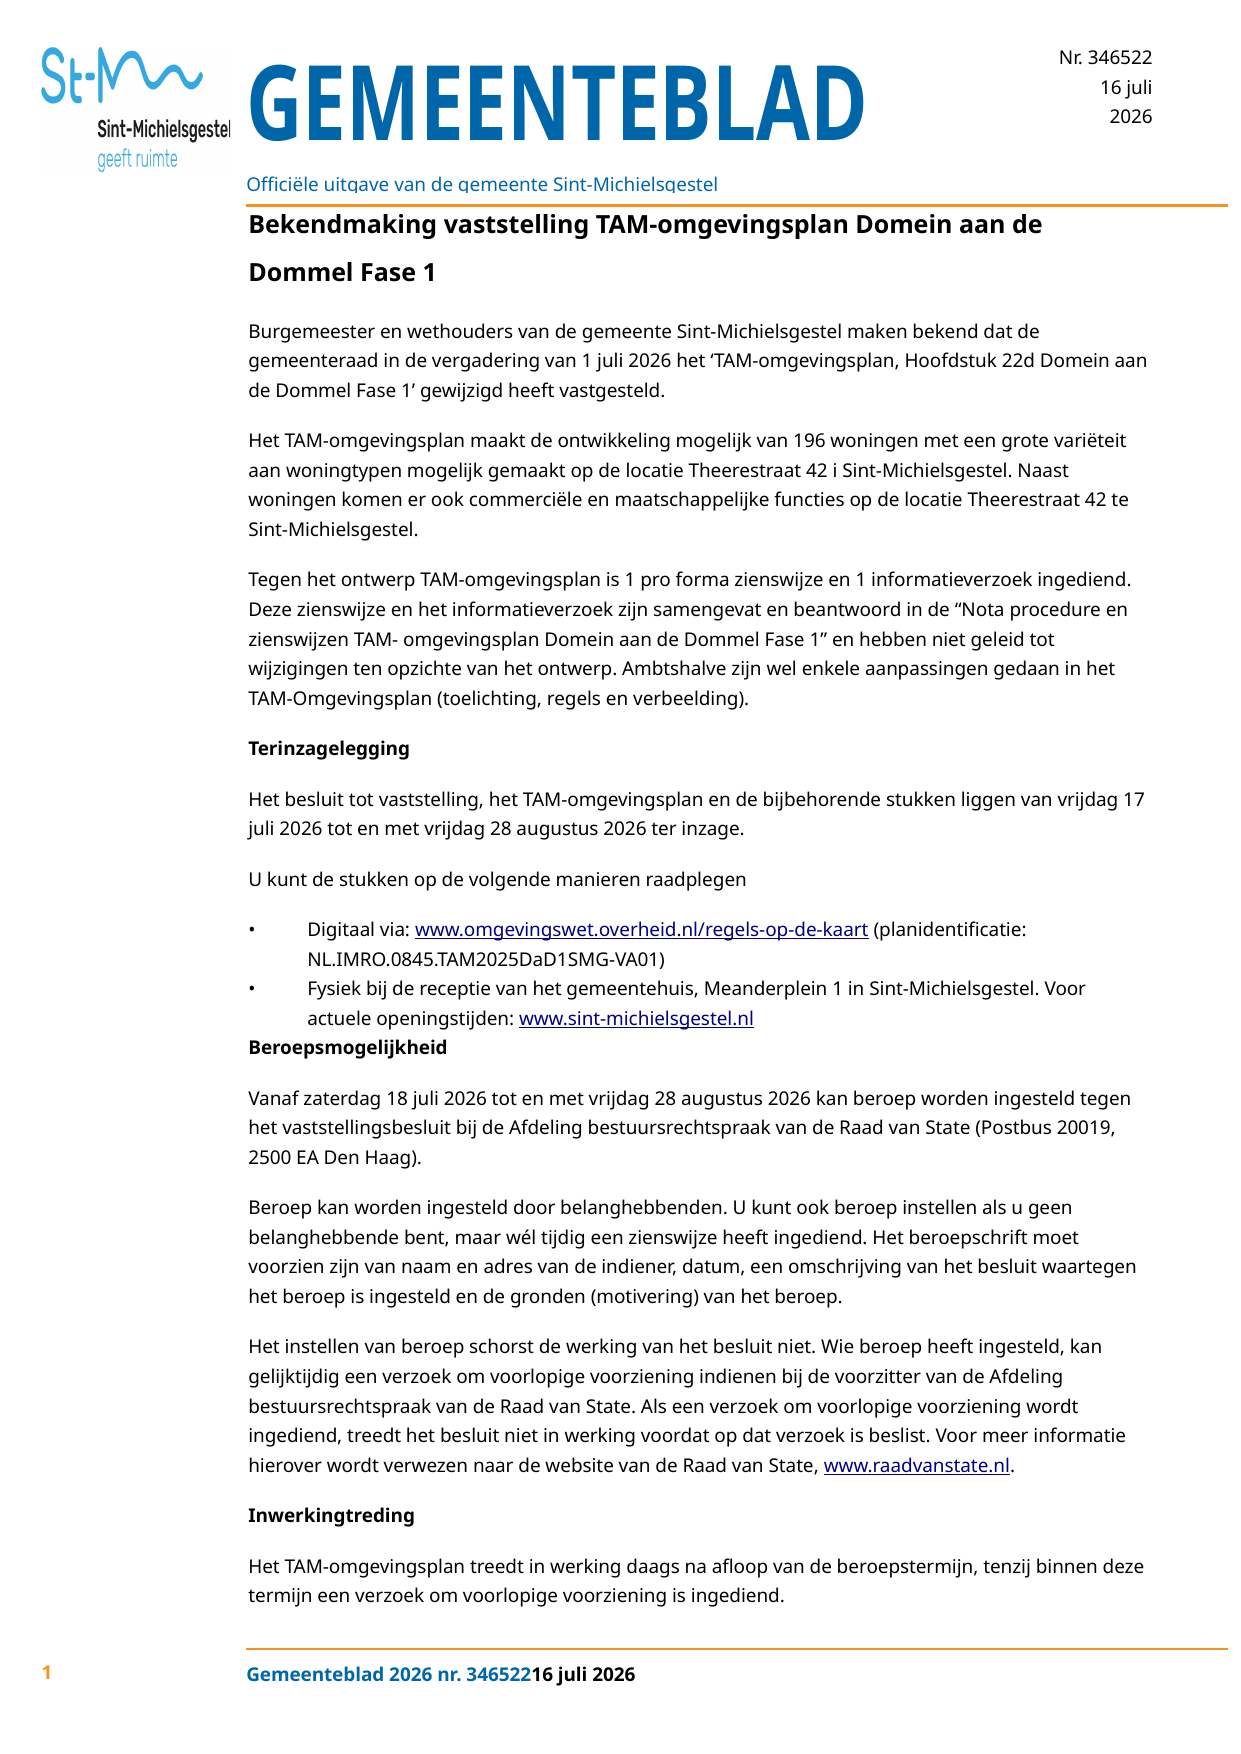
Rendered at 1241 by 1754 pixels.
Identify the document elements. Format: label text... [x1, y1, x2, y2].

text Vanaf zaterdag 18 juli 2026 tot en met vrijdag 28 augustus 2026 kan beroep worden ingesteld tegen het vaststellingsbesluit bij de Afdeling bestuursrechtspraak van de Raad van State (Postbus 20019, 2500 EA Den Haag). [248, 1085, 1152, 1170]
text Het TAM-omgevingsplan maakt de ontwikkeling mogelijk van 196 woningen met een grote variëteit aan woningtypen mogelijk gemaakt op de locatie Theerestraat 42 i Sint-Michielsgestel. Naast woningen komen er ook commerciële en maatschappelijke functies op de locatie Theerestraat 42 te Sint-Michielsgestel. [248, 427, 1152, 542]
text Het besluit tot vaststelling, het TAM-omgevingsplan en de bijbehorende stukken liggen van vrijdag 17 juli 2026 tot en met vrijdag 28 augustus 2026 ter inzage. [248, 786, 1152, 841]
text Tegen het ontwerp TAM-omgevingsplan is 1 pro forma zienswijze en 1 informatieverzoek ingediend. Deze zienswijze en het informatieverzoek zijn samengevat en beantwoord in de “Nota procedure en zienswijzen TAM- omgevingsplan Domein aan de Dommel Fase 1” en hebben niet geleid tot wijzigingen ten opzichte van het ontwerp. Ambtshalve zijn wel enkele aanpassingen gedaan in het TAM-Omgevingsplan (toelichting, regels en verbeelding). [248, 567, 1152, 711]
text Beroep kan worden ingesteld door belanghebbenden. U kunt ook beroep instellen als u geen belanghebbende bent, maar wél tijdig een zienswijze heeft ingediend. Het beroepschrift moet voorzien zijn van naam en adres van de indiener, datum, een omschrijving van het besluit waartegen het beroep is ingesteld en de gronden (motivering) van het beroep. [248, 1194, 1152, 1309]
picture [41, 47, 231, 172]
text Inwerkingtreding [248, 1502, 1152, 1528]
text Beroepsmogelijkheid [248, 1034, 1152, 1060]
text Het instellen van beroep schorst de werking van het besluit niet. Wie beroep heeft ingesteld, kan gelijktijdig een verzoek om voorlopige voorziening indienen bij de voorzitter van de Afdeling bestuursrechtspraak van de Raad van State. Als een verzoek om voorlopige voorziening wordt ingediend, treedt het besluit niet in werking voordat op dat verzoek is beslist. Voor meer informatie hierover wordt verwezen naar de website van de Raad van State, www.raadvanstate.nl. [248, 1334, 1152, 1478]
list Digitaal via: www.omgevingswet.overheid.nl/regels-op-de-kaart (planidentificatie: NL.IMRO.0845.TAM2025DaD1SMG-VA01) [248, 916, 1152, 972]
text Burgemeester en wethouders van de gemeente Sint-Michielsgestel maken bekend dat de gemeenteraad in de vergadering van 1 juli 2026 het ‘TAM-omgevingsplan, Hoofdstuk 22d Domein aan de Dommel Fase 1’ gewijzigd heeft vastgesteld. [248, 318, 1152, 403]
text Terinzagelegging [248, 735, 1152, 761]
text Het TAM-omgevingsplan treedt in werking daags na afloop van de beroepstermijn, tenzij binnen deze termijn een verzoek om voorlopige voorziening is ingediend. [248, 1553, 1152, 1608]
text U kunt de stukken op de volgende manieren raadplegen [248, 866, 1152, 892]
text Bekendmaking vaststelling TAM-omgevingsplan Domein aan de Dommel Fase 1 [248, 207, 1152, 288]
list Fysiek bij de receptie van het gemeentehuis, Meanderplein 1 in Sint-Michielsgestel. Voor actuele openingstijden: www.sint-michielsgestel.nl [248, 975, 1152, 1031]
